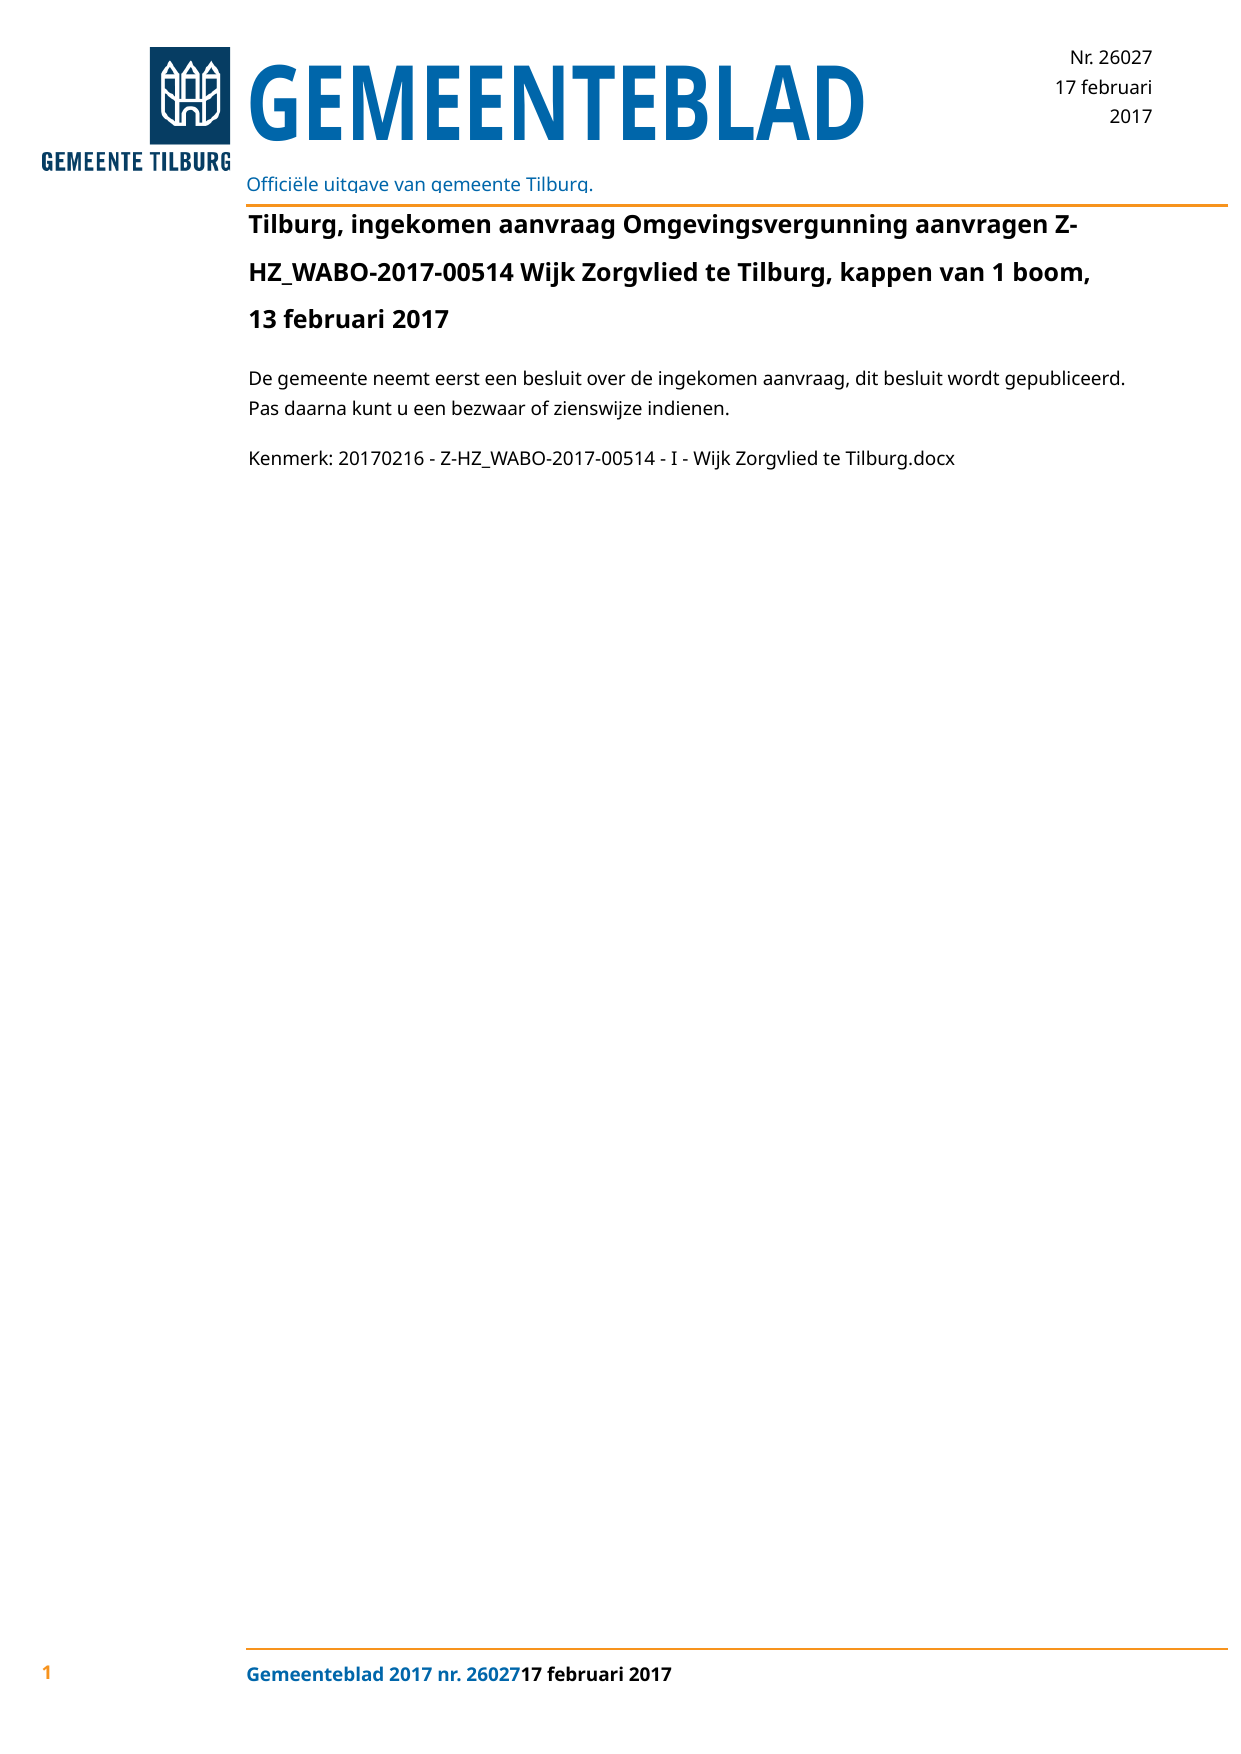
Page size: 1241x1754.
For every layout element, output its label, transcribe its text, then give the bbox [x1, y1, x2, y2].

text De gemeente neemt eerst een besluit over de ingekomen aanvraag, dit besluit wordt gepubliceerd. Pas daarna kunt u een bezwaar of zienswijze indienen. [248, 366, 1152, 421]
text Tilburg, ingekomen aanvraag Omgevingsvergunning aanvragen Z-HZ_WABO-2017-00514 Wijk Zorgvlied te Tilburg, kappen van 1 boom, 13 februari 2017 [248, 207, 1152, 336]
picture [41, 47, 231, 172]
text Kenmerk: 20170216 - Z-HZ_WABO-2017-00514 - I - Wijk Zorgvlied te Tilburg.docx [248, 446, 1152, 471]
